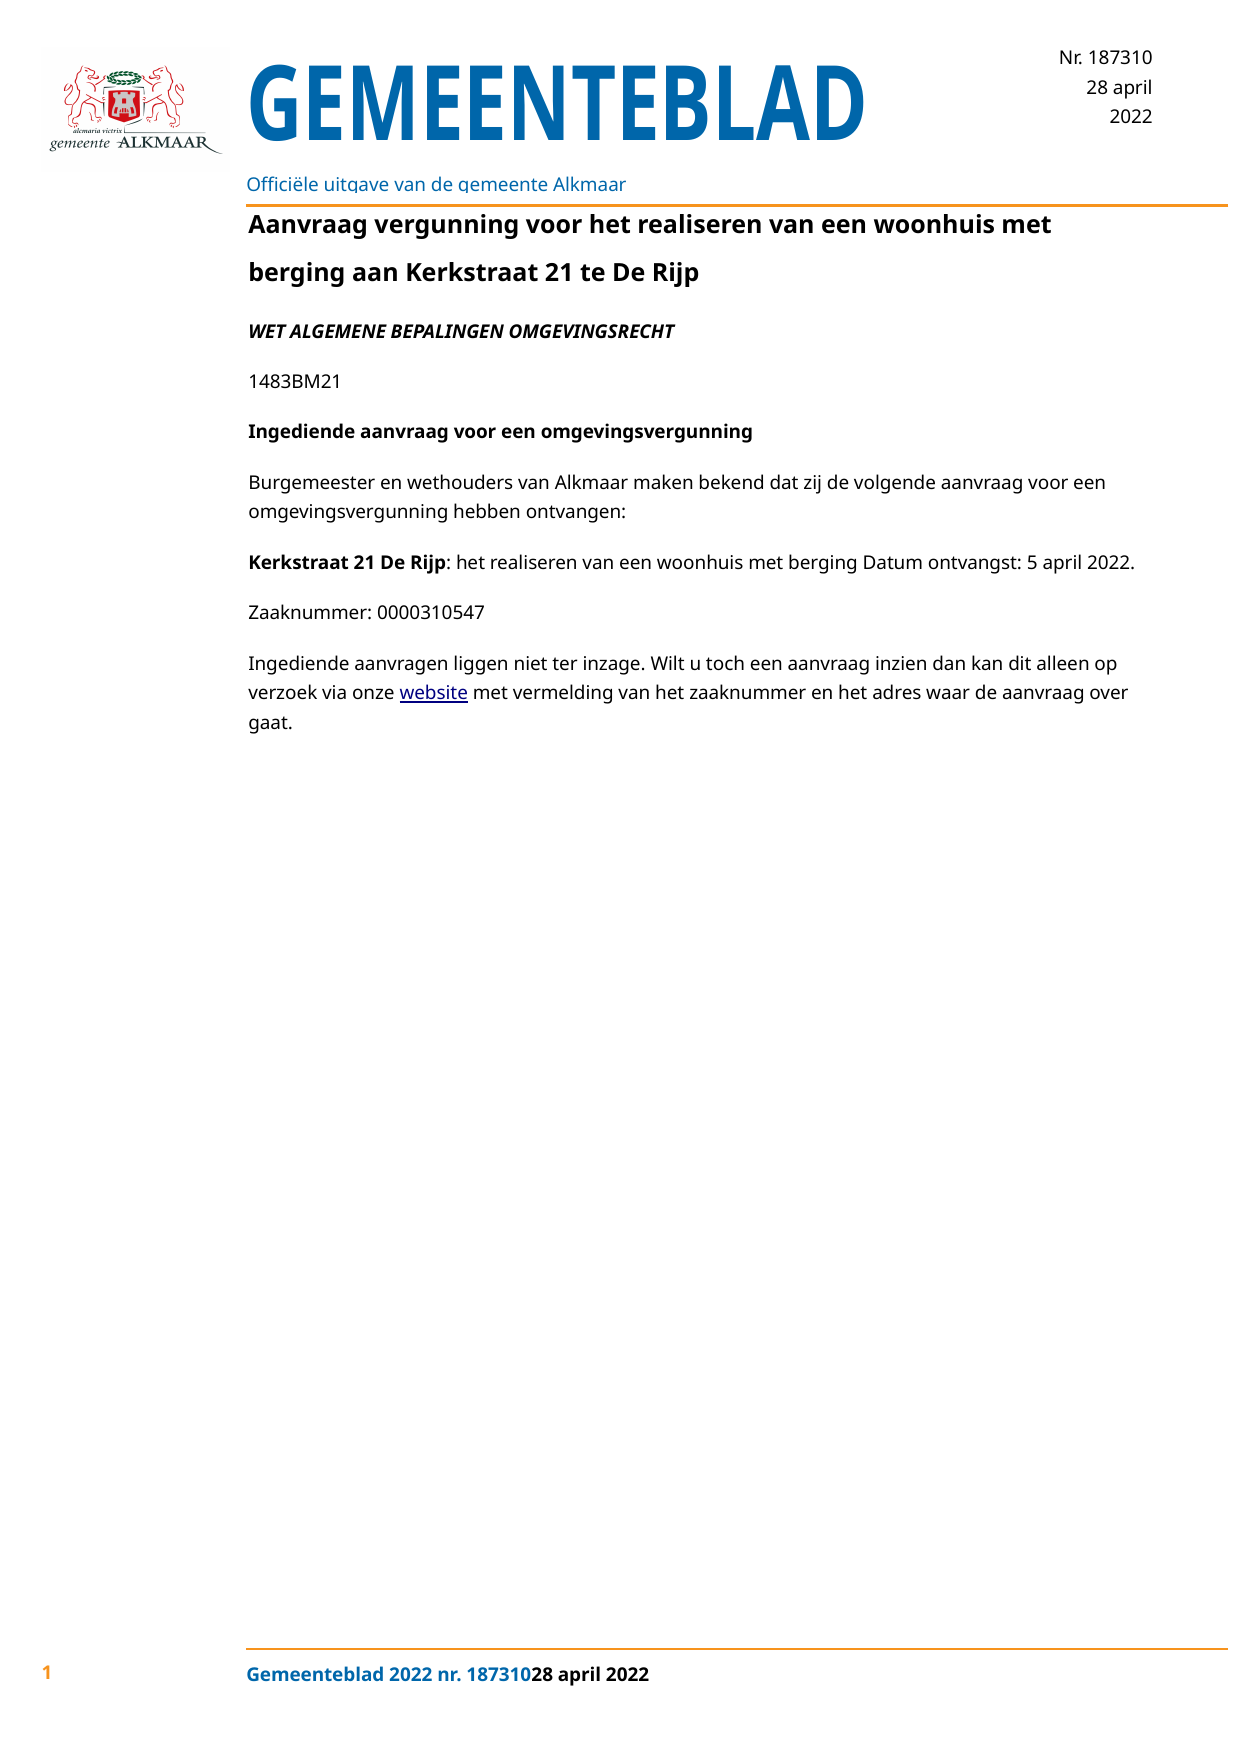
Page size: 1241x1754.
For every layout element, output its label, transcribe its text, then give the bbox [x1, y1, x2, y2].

text WET ALGEMENE BEPALINGEN OMGEVINGSRECHT [248, 318, 1152, 344]
text Aanvraag vergunning voor het realiseren van een woonhuis met berging aan Kerkstraat 21 te De Rijp [248, 207, 1152, 288]
text Ingediende aanvragen liggen niet ter inzage. Wilt u toch een aanvraag inzien dan kan dit alleen op verzoek via onze website met vermelding van het zaaknummer en het adres waar de aanvraag over gaat. [248, 650, 1152, 735]
picture [41, 47, 231, 172]
text Ingediende aanvraag voor een omgevingsvergunning [248, 419, 1152, 444]
text 1483BM21 [248, 368, 1152, 394]
text Burgemeester en wethouders van Alkmaar maken bekend dat zij de volgende aanvraag voor een omgevingsvergunning hebben ontvangen: [248, 469, 1152, 524]
text Zaaknummer: 0000310547 [248, 599, 1152, 625]
text Kerkstraat 21 De Rijp: het realiseren van een woonhuis met berging Datum ontvangst: 5 april 2022. [248, 549, 1152, 575]
